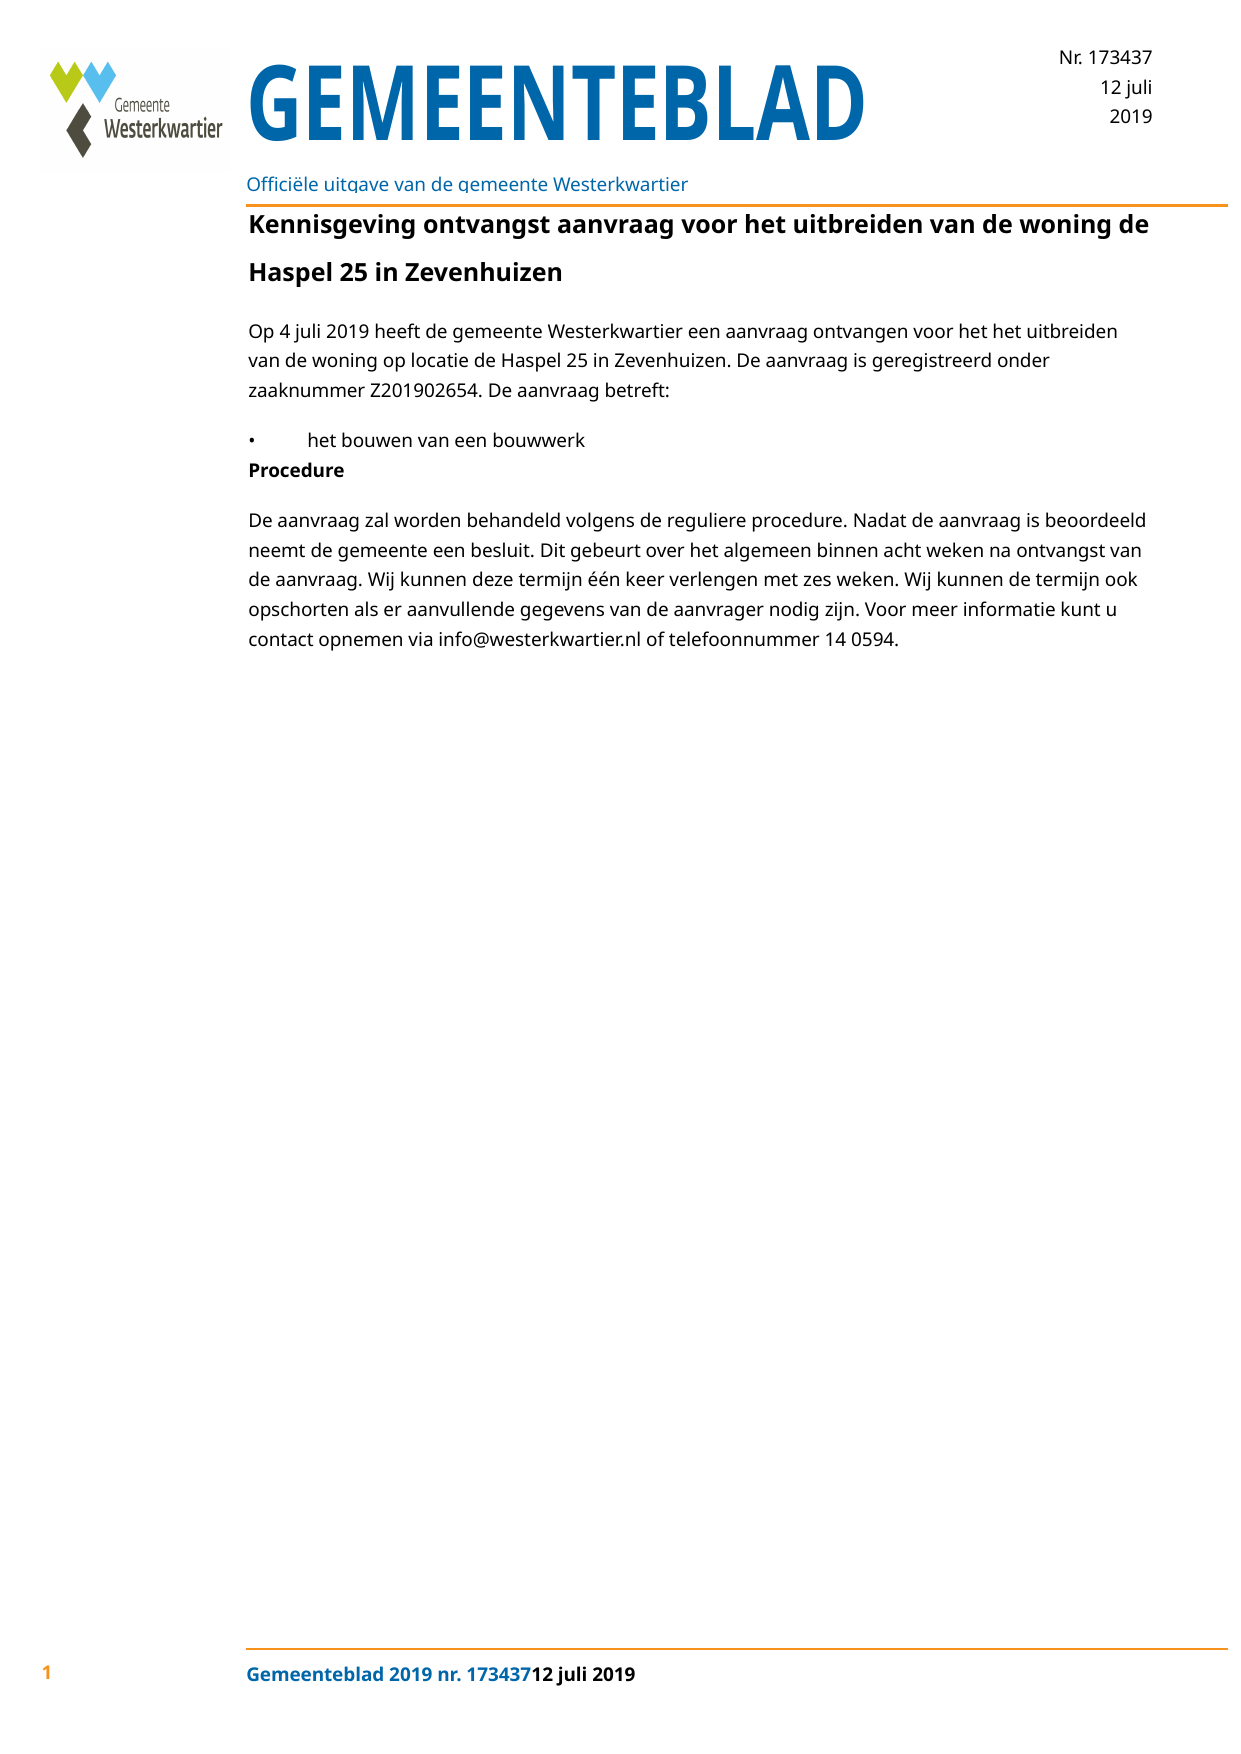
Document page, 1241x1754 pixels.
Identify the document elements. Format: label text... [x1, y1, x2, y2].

text De aanvraag zal worden behandeld volgens de reguliere procedure. Nadat de aanvraag is beoordeeld neemt de gemeente een besluit. Dit gebeurt over het algemeen binnen acht weken na ontvangst van de aanvraag. Wij kunnen deze termijn één keer verlengen met zes weken. Wij kunnen de termijn ook opschorten als er aanvullende gegevens van de aanvrager nodig zijn. Voor meer informatie kunt u contact opnemen via info@westerkwartier.nl of telefoonnummer 14 0594. [248, 507, 1152, 652]
text Kennisgeving ontvangst aanvraag voor het uitbreiden van de woning de Haspel 25 in Zevenhuizen [248, 207, 1152, 288]
text Op 4 juli 2019 heeft de gemeente Westerkwartier een aanvraag ontvangen voor het het uitbreiden van de woning op locatie de Haspel 25 in Zevenhuizen. De aanvraag is geregistreerd onder zaaknummer Z201902654. De aanvraag betreft: [248, 318, 1152, 403]
picture [41, 47, 231, 172]
list het bouwen van een bouwwerk [248, 427, 1152, 453]
text Procedure [248, 457, 1152, 483]
